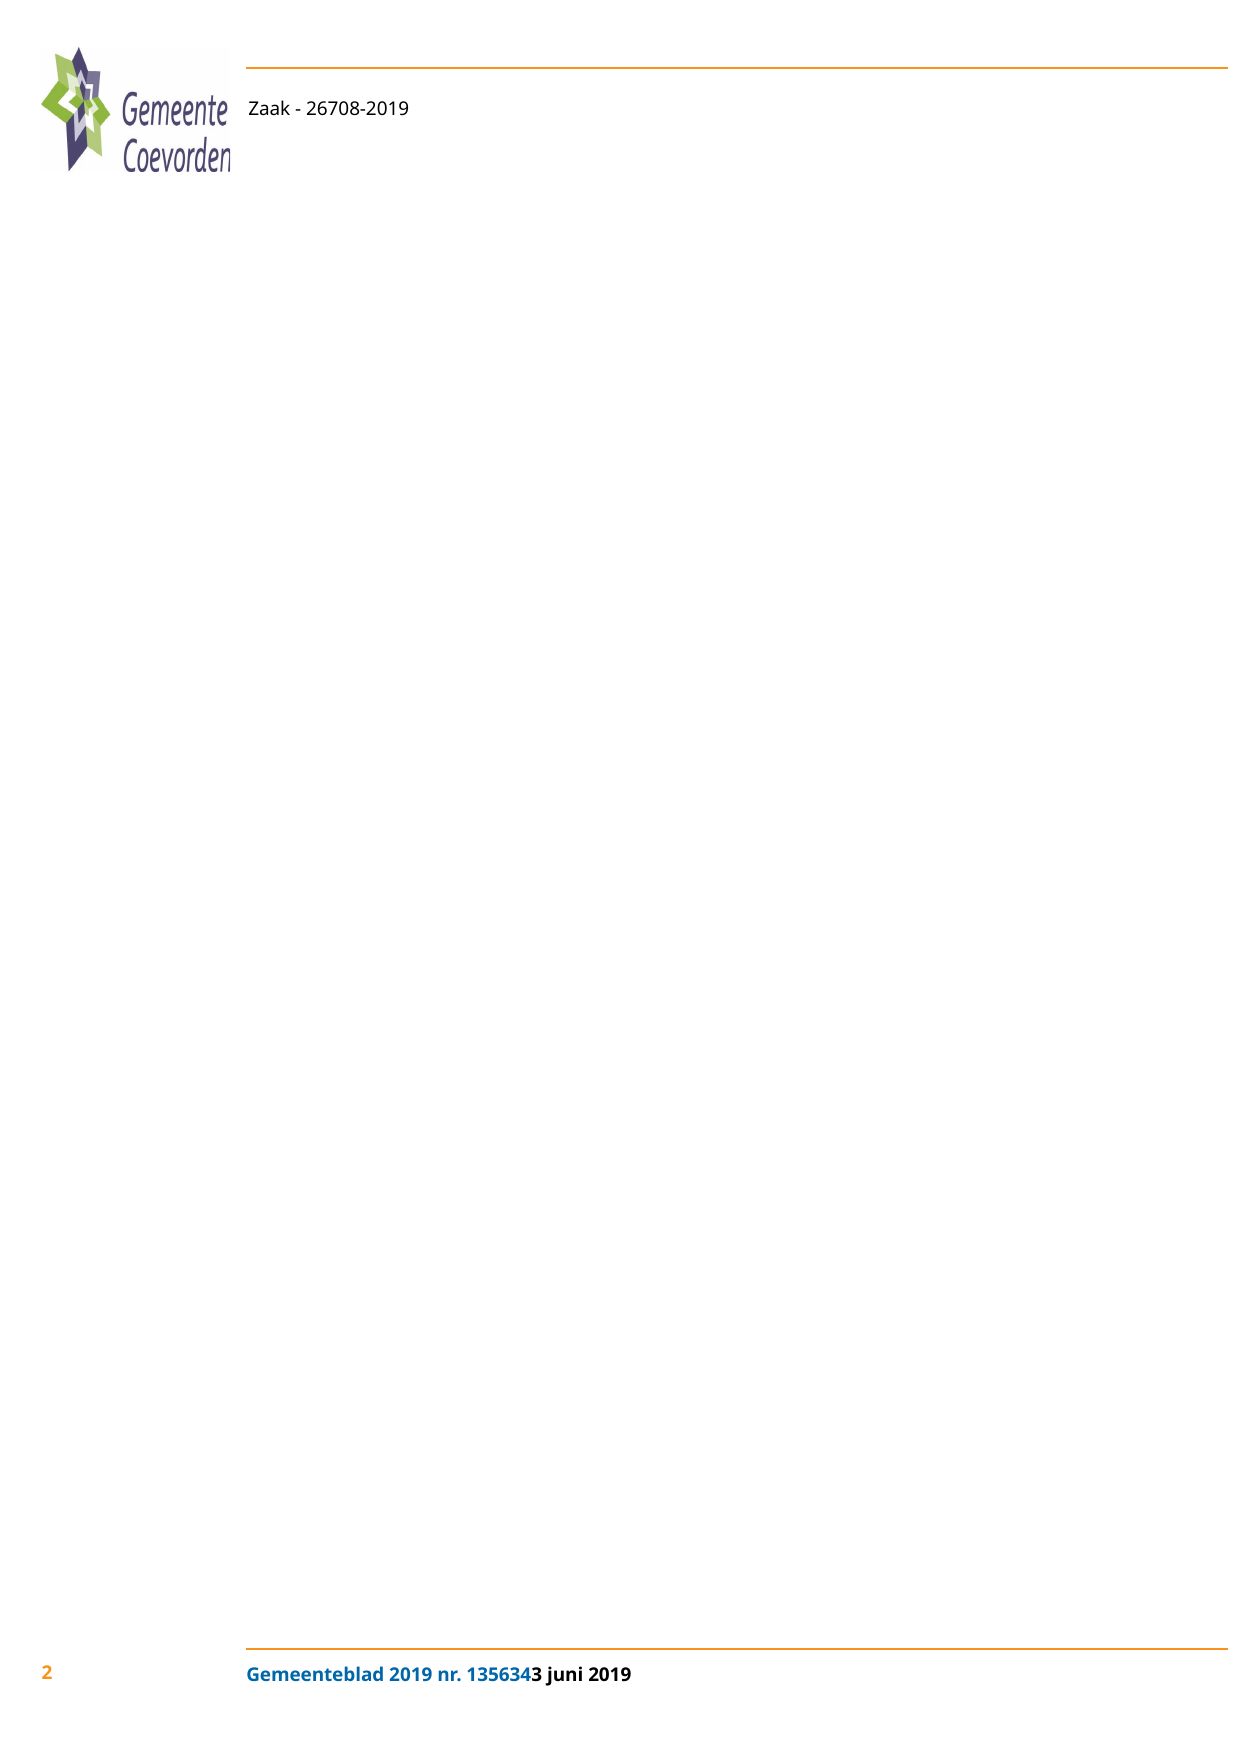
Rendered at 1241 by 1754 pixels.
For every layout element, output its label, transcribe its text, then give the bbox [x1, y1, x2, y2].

text Zaak - 26708-2019 [248, 95, 1152, 121]
picture [41, 47, 231, 172]
